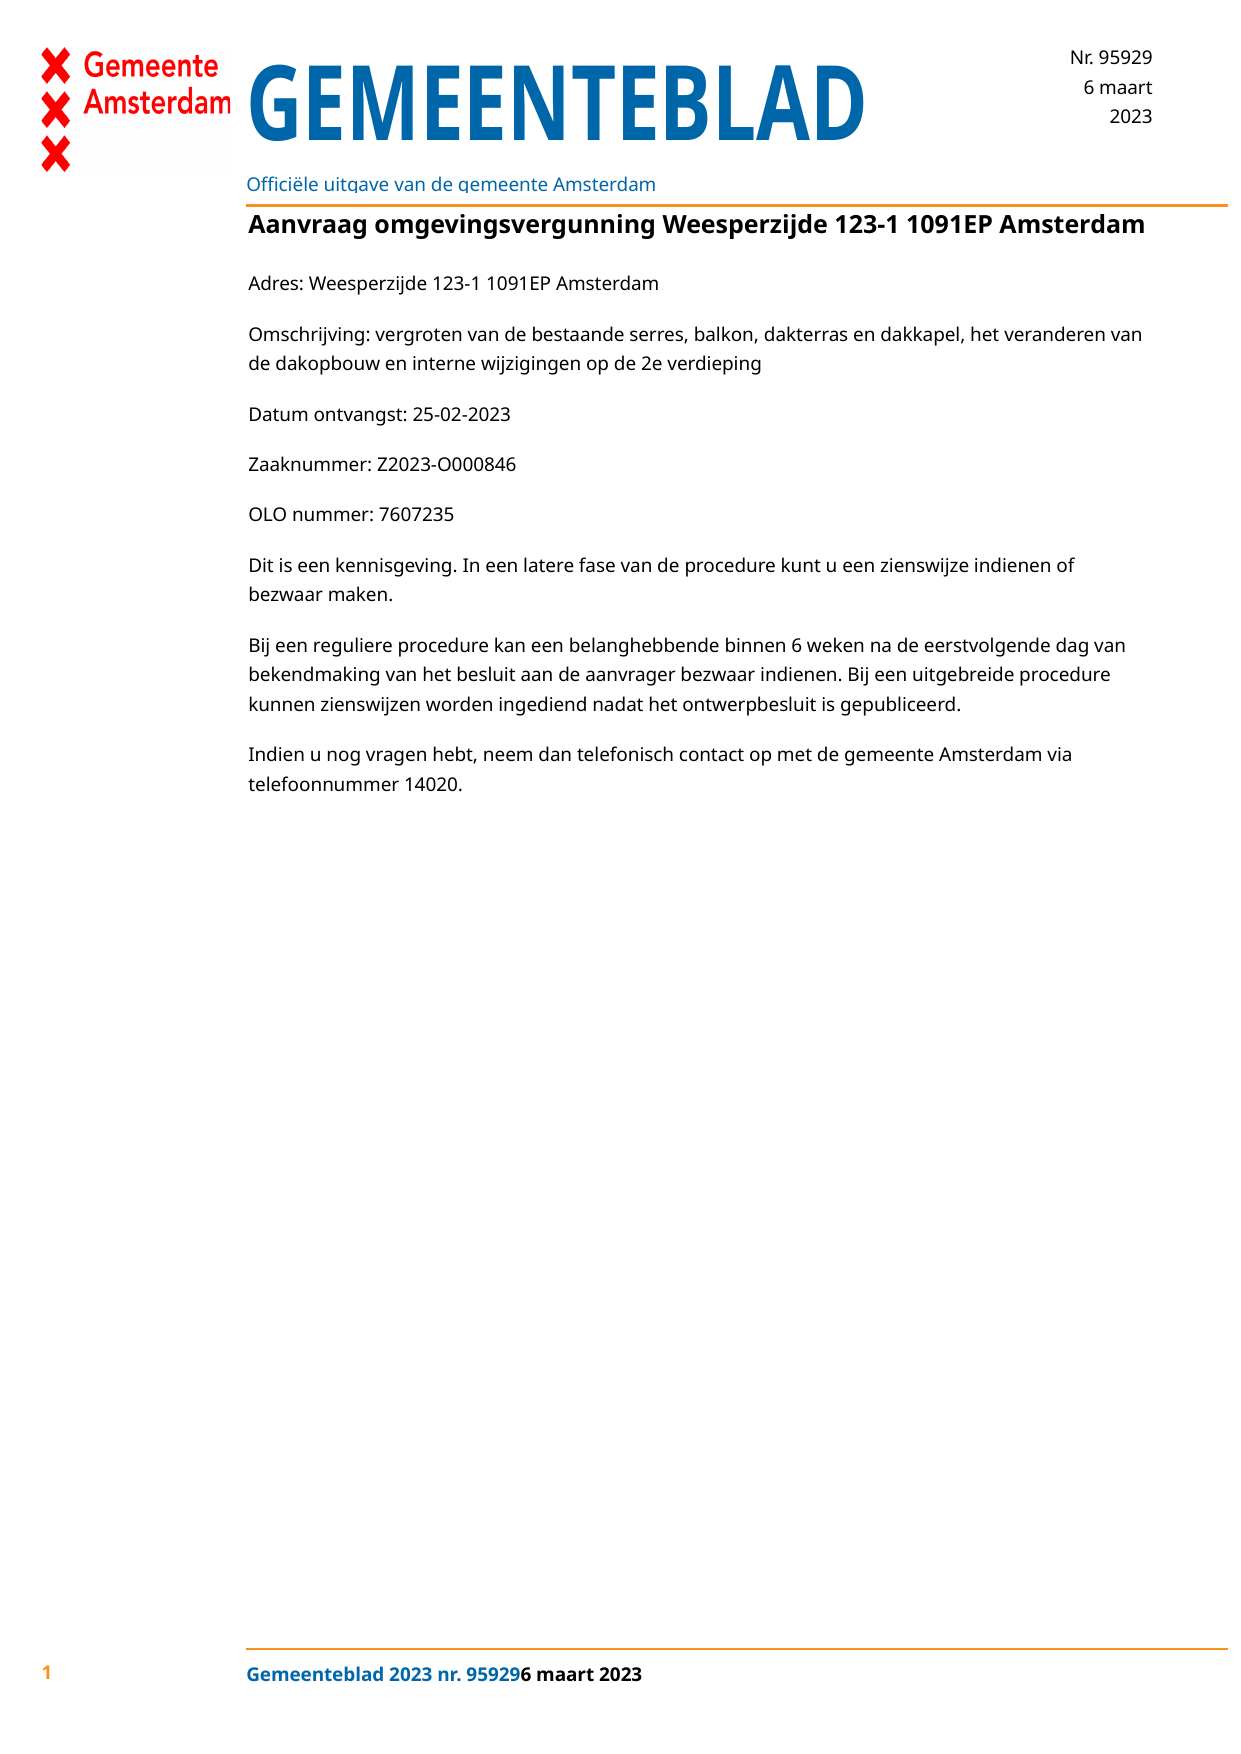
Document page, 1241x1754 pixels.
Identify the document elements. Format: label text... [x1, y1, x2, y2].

picture [41, 47, 231, 172]
text Dit is een kennisgeving. In een latere fase van de procedure kunt u een zienswijze indienen of bezwaar maken. [248, 552, 1152, 607]
text Indien u nog vragen hebt, neem dan telefonisch contact op met de gemeente Amsterdam via telefoonnummer 14020. [248, 742, 1152, 797]
text Aanvraag omgevingsvergunning Weesperzijde 123-1 1091EP Amsterdam [248, 207, 1152, 241]
text Zaaknummer: Z2023-O000846 [248, 451, 1152, 477]
text Datum ontvangst: 25-02-2023 [248, 401, 1152, 426]
text Adres: Weesperzijde 123-1 1091EP Amsterdam [248, 270, 1152, 296]
text OLO nummer: 7607235 [248, 502, 1152, 527]
text Omschrijving: vergroten van de bestaande serres, balkon, dakterras en dakkapel, het veranderen van de dakopbouw en interne wijzigingen op de 2e verdieping [248, 321, 1152, 376]
text Bij een reguliere procedure kan een belanghebbende binnen 6 weken na de eerstvolgende dag van bekendmaking van het besluit aan de aanvrager bezwaar indienen. Bij een uitgebreide procedure kunnen zienswijzen worden ingediend nadat het ontwerpbesluit is gepubliceerd. [248, 632, 1152, 717]
